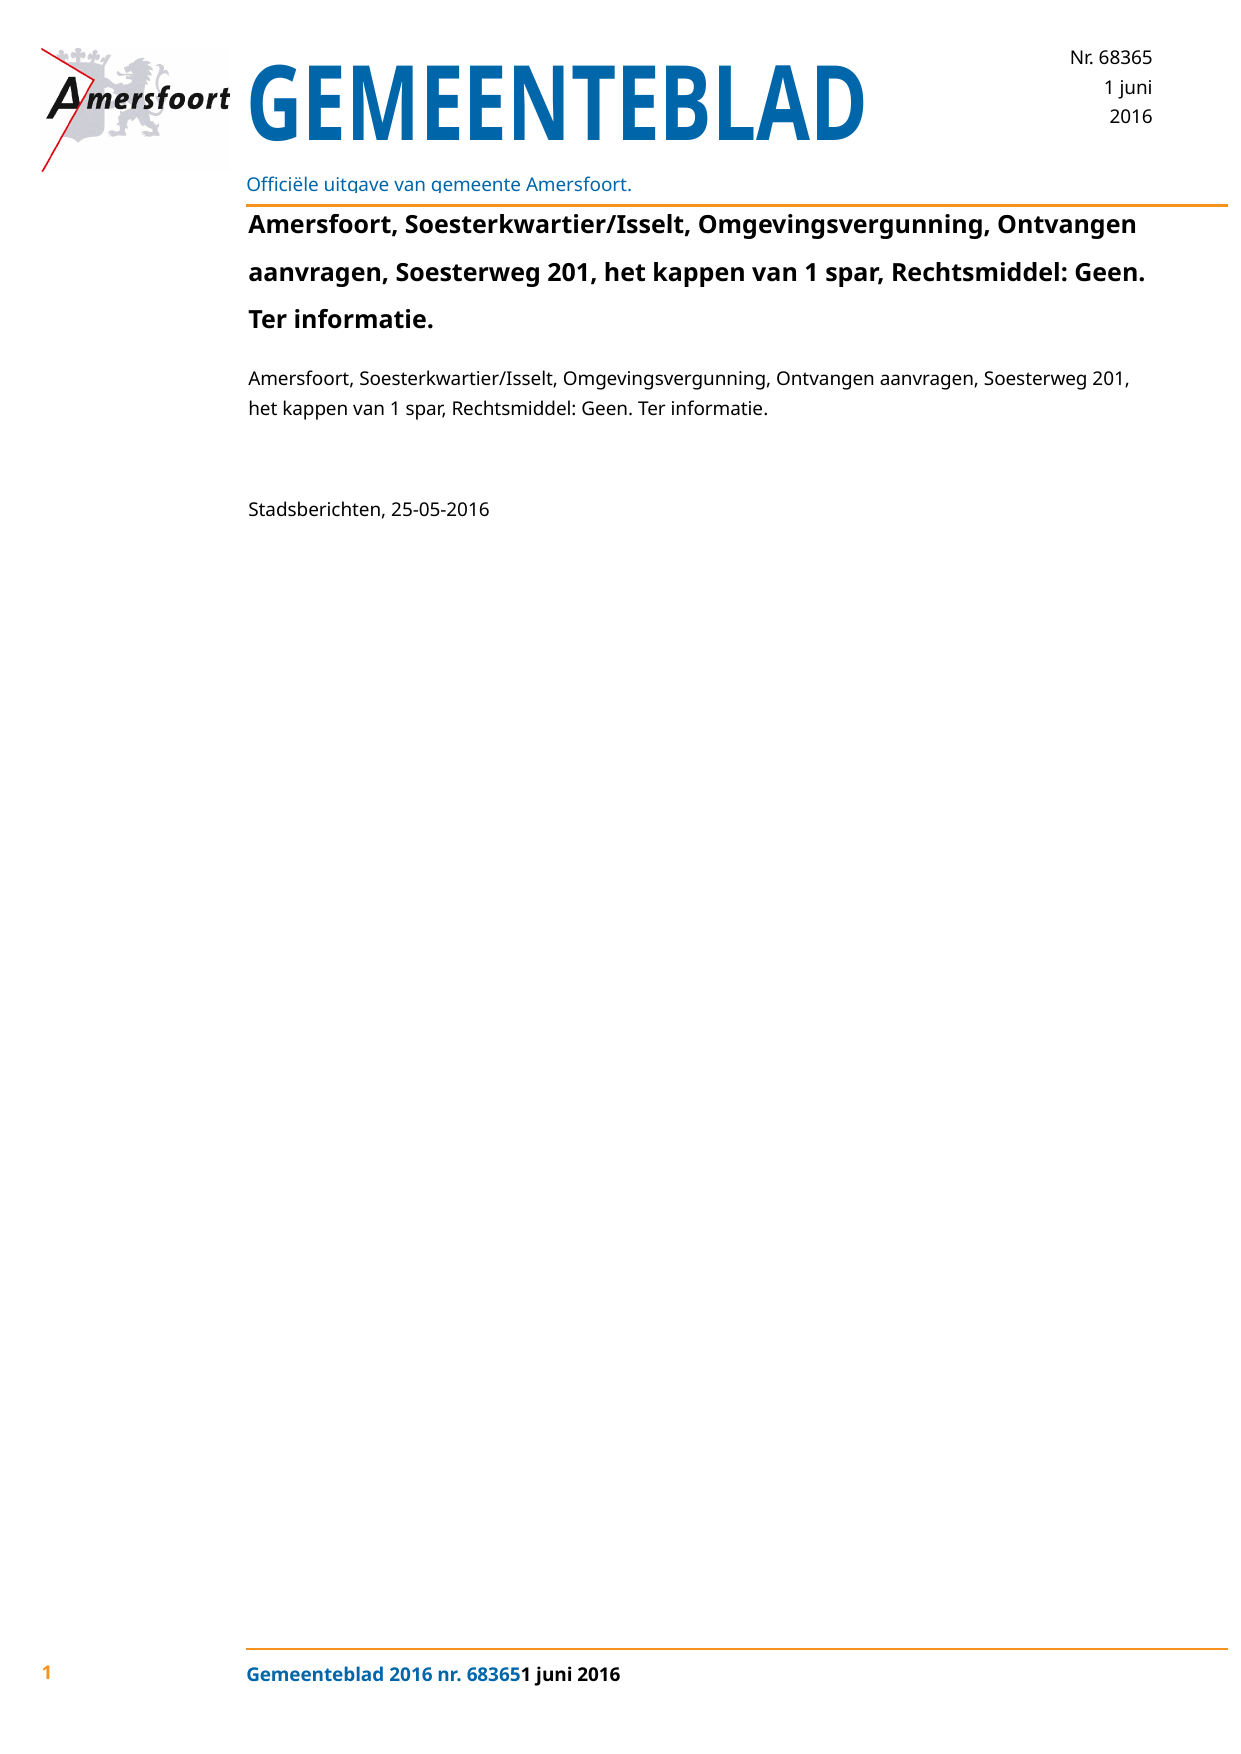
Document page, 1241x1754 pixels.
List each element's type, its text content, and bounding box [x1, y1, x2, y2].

picture [41, 47, 231, 172]
text Amersfoort, Soesterkwartier/Isselt, Omgevingsvergunning, Ontvangen aanvragen, Soesterweg 201, het kappen van 1 spar, Rechtsmiddel: Geen. Ter informatie. [248, 207, 1152, 336]
text Stadsberichten, 25-05-2016 [248, 496, 1152, 522]
text Amersfoort, Soesterkwartier/Isselt, Omgevingsvergunning, Ontvangen aanvragen, Soesterweg 201, het kappen van 1 spar, Rechtsmiddel: Geen. Ter informatie. [248, 366, 1152, 421]
